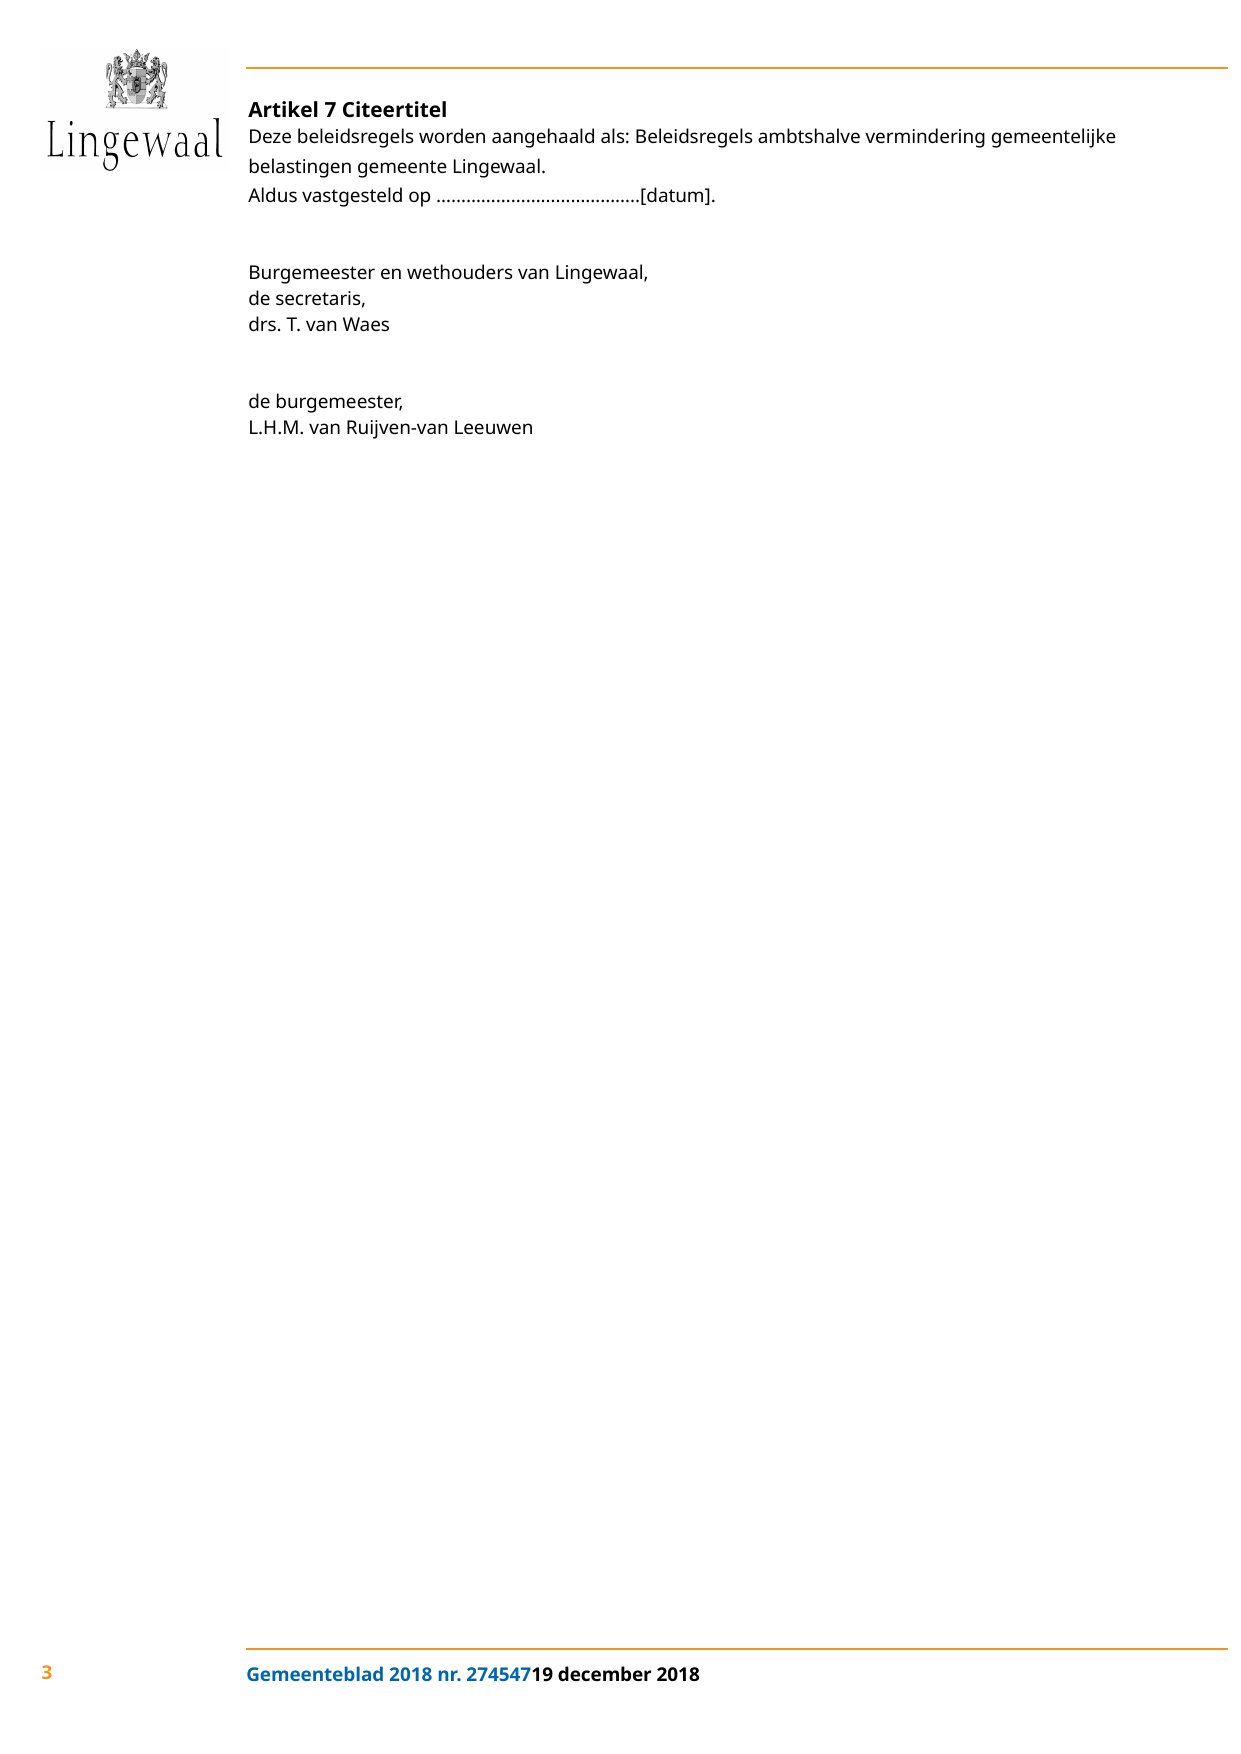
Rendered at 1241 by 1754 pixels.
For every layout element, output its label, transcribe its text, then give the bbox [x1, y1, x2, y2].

text de burgemeester, [248, 388, 1152, 414]
text Burgemeester en wethouders van Lingewaal, [248, 259, 1152, 285]
text Aldus vastgesteld op …………………………………..[datum]. [248, 182, 1152, 208]
text drs. T. van Waes [248, 311, 1152, 337]
text de secretaris, [248, 285, 1152, 311]
picture [41, 47, 231, 172]
text Deze beleidsregels worden aangehaald als: Beleidsregels ambtshalve vermindering gemeentelijke belastingen gemeente Lingewaal. [248, 123, 1152, 178]
text L.H.M. van Ruijven-van Leeuwen [248, 414, 1152, 440]
text Artikel 7 Citeertitel [248, 95, 1152, 123]
